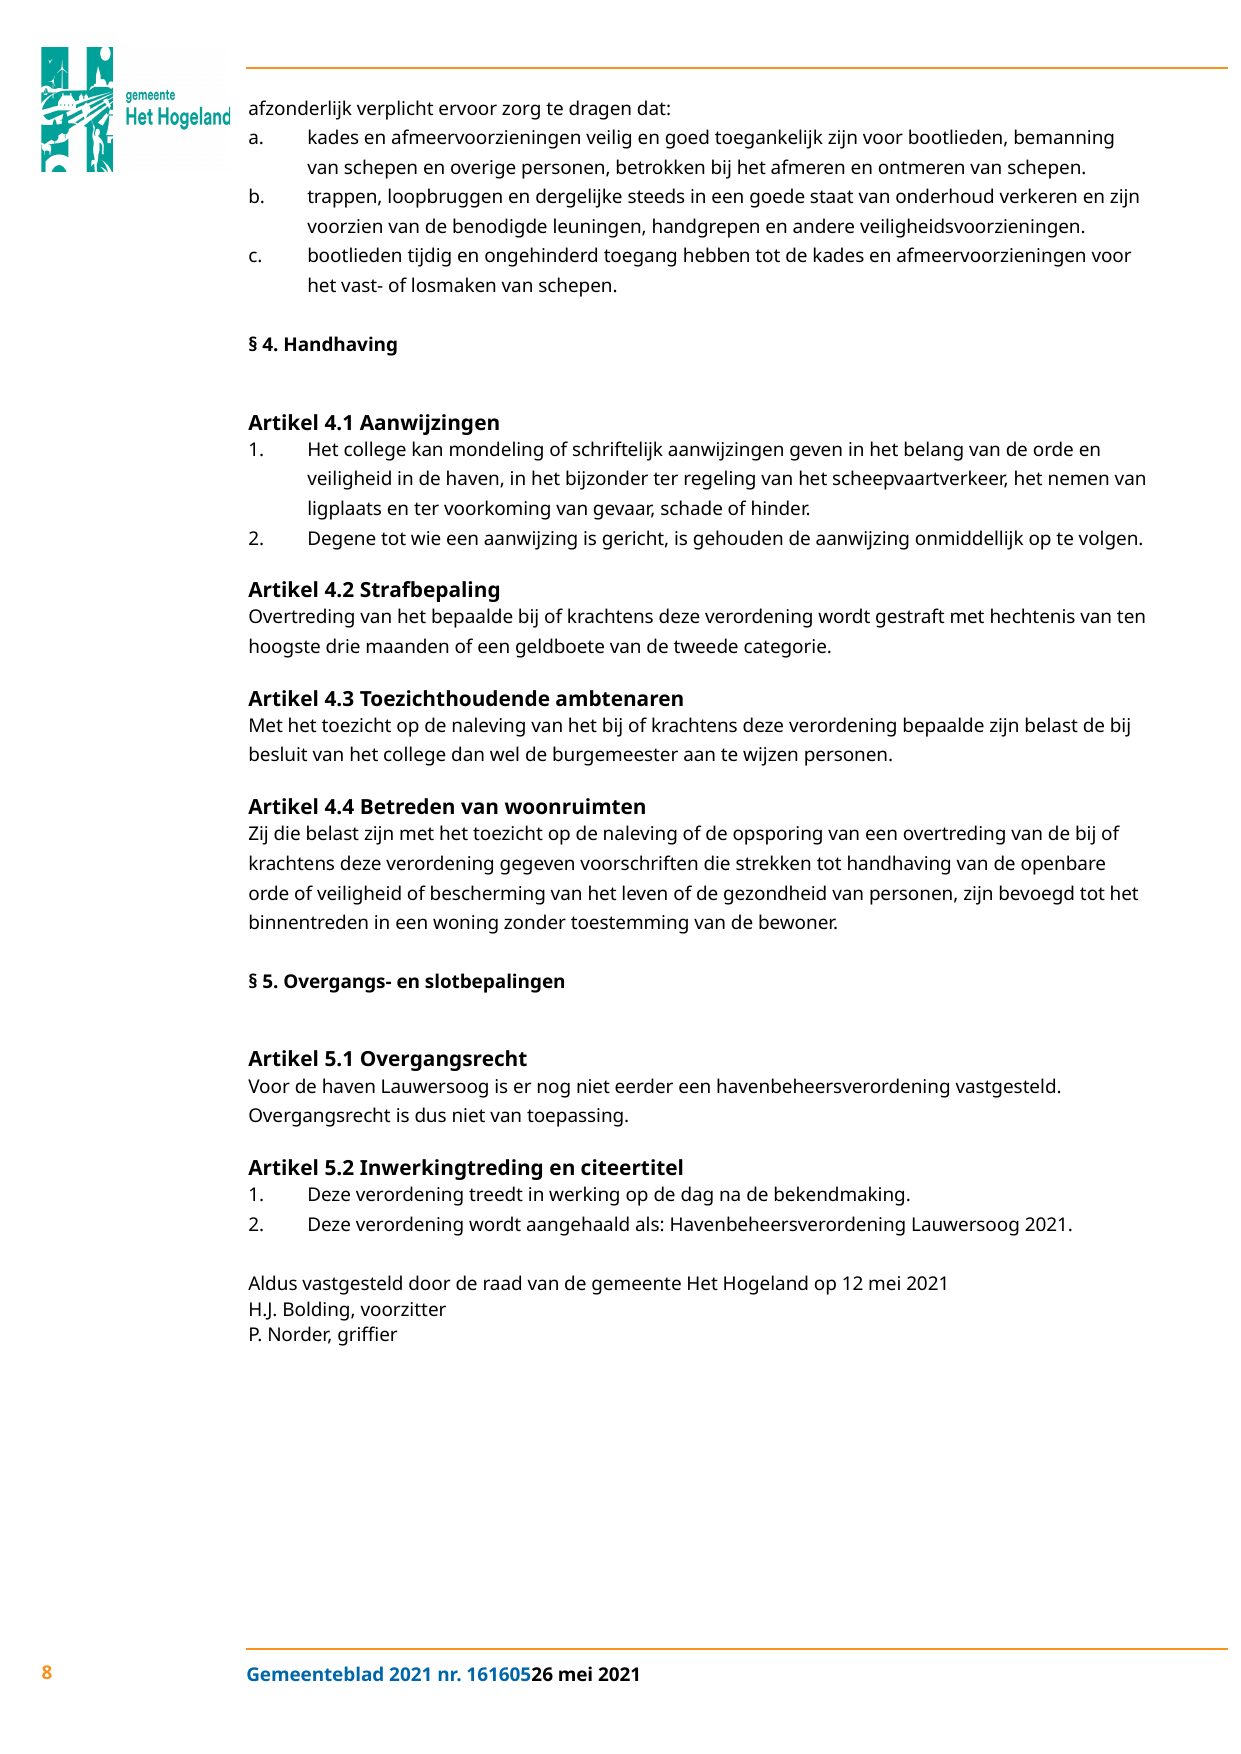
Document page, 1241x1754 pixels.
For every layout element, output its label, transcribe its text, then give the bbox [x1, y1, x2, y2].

text § 4. Handhaving [248, 331, 1152, 357]
text Artikel 5.1 Overgangsrecht [248, 1044, 1152, 1073]
text Artikel 4.2 Strafbepaling [248, 575, 1152, 604]
text Aldus vastgesteld door de raad van de gemeente Het Hogeland op 12 mei 2021 [248, 1270, 1152, 1296]
text Artikel 4.4 Betreden van woonruimten [248, 792, 1152, 821]
text Artikel 5.2 Inwerkingtreding en citeertitel [248, 1153, 1152, 1181]
list bootlieden tijdig en ongehinderd toegang hebben tot de kades en afmeervoorzieningen voor het vast- of losmaken van schepen. [248, 243, 1152, 298]
text Voor de haven Lauwersoog is er nog niet eerder een havenbeheersverordening vastgesteld. Overgangsrecht is dus niet van toepassing. [248, 1073, 1152, 1128]
text Artikel 4.1 Aanwijzingen [248, 408, 1152, 436]
text H.J. Bolding, voorzitter [248, 1296, 1152, 1322]
list trappen, loopbruggen en dergelijke steeds in een goede staat van onderhoud verkeren en zijn voorzien van de benodigde leuningen, handgrepen en andere veiligheidsvoorzieningen. [248, 183, 1152, 239]
picture [41, 47, 231, 172]
list kades en afmeervoorzieningen veilig en goed toegankelijk zijn voor bootlieden, bemanning van schepen en overige personen, betrokken bij het afmeren en ontmeren van schepen. [248, 124, 1152, 180]
list Deze verordening treedt in werking op de dag na de bekendmaking. [248, 1181, 1152, 1207]
list Deze verordening wordt aangehaald als: Havenbeheersverordening Lauwersoog 2021. [248, 1211, 1152, 1237]
text Artikel 4.3 Toezichthoudende ambtenaren [248, 684, 1152, 712]
text afzonderlijk verplicht ervoor zorg te dragen dat: [248, 95, 1152, 121]
list Het college kan mondeling of schriftelijk aanwijzingen geven in het belang van de orde en veiligheid in de haven, in het bijzonder ter regeling van het scheepvaartverkeer, het nemen van ligplaats en ter voorkoming van gevaar, schade of hinder. [248, 436, 1152, 521]
text Zij die belast zijn met het toezicht op de naleving of de opsporing van een overtreding van de bij of krachtens deze verordening gegeven voorschriften die strekken tot handhaving van de openbare orde of veiligheid of bescherming van het leven of de gezondheid van personen, zijn bevoegd tot het binnentreden in een woning zonder toestemming van de bewoner. [248, 821, 1152, 935]
text § 5. Overgangs- en slotbepalingen [248, 968, 1152, 994]
text Overtreding van het bepaalde bij of krachtens deze verordening wordt gestraft met hechtenis van ten hoogste drie maanden of een geldboete van de tweede categorie. [248, 604, 1152, 659]
text Met het toezicht op de naleving van het bij of krachtens deze verordening bepaalde zijn belast de bij besluit van het college dan wel de burgemeester aan te wijzen personen. [248, 712, 1152, 767]
text P. Norder, griffier [248, 1322, 1152, 1347]
list Degene tot wie een aanwijzing is gericht, is gehouden de aanwijzing onmiddellijk op te volgen. [248, 525, 1152, 551]
